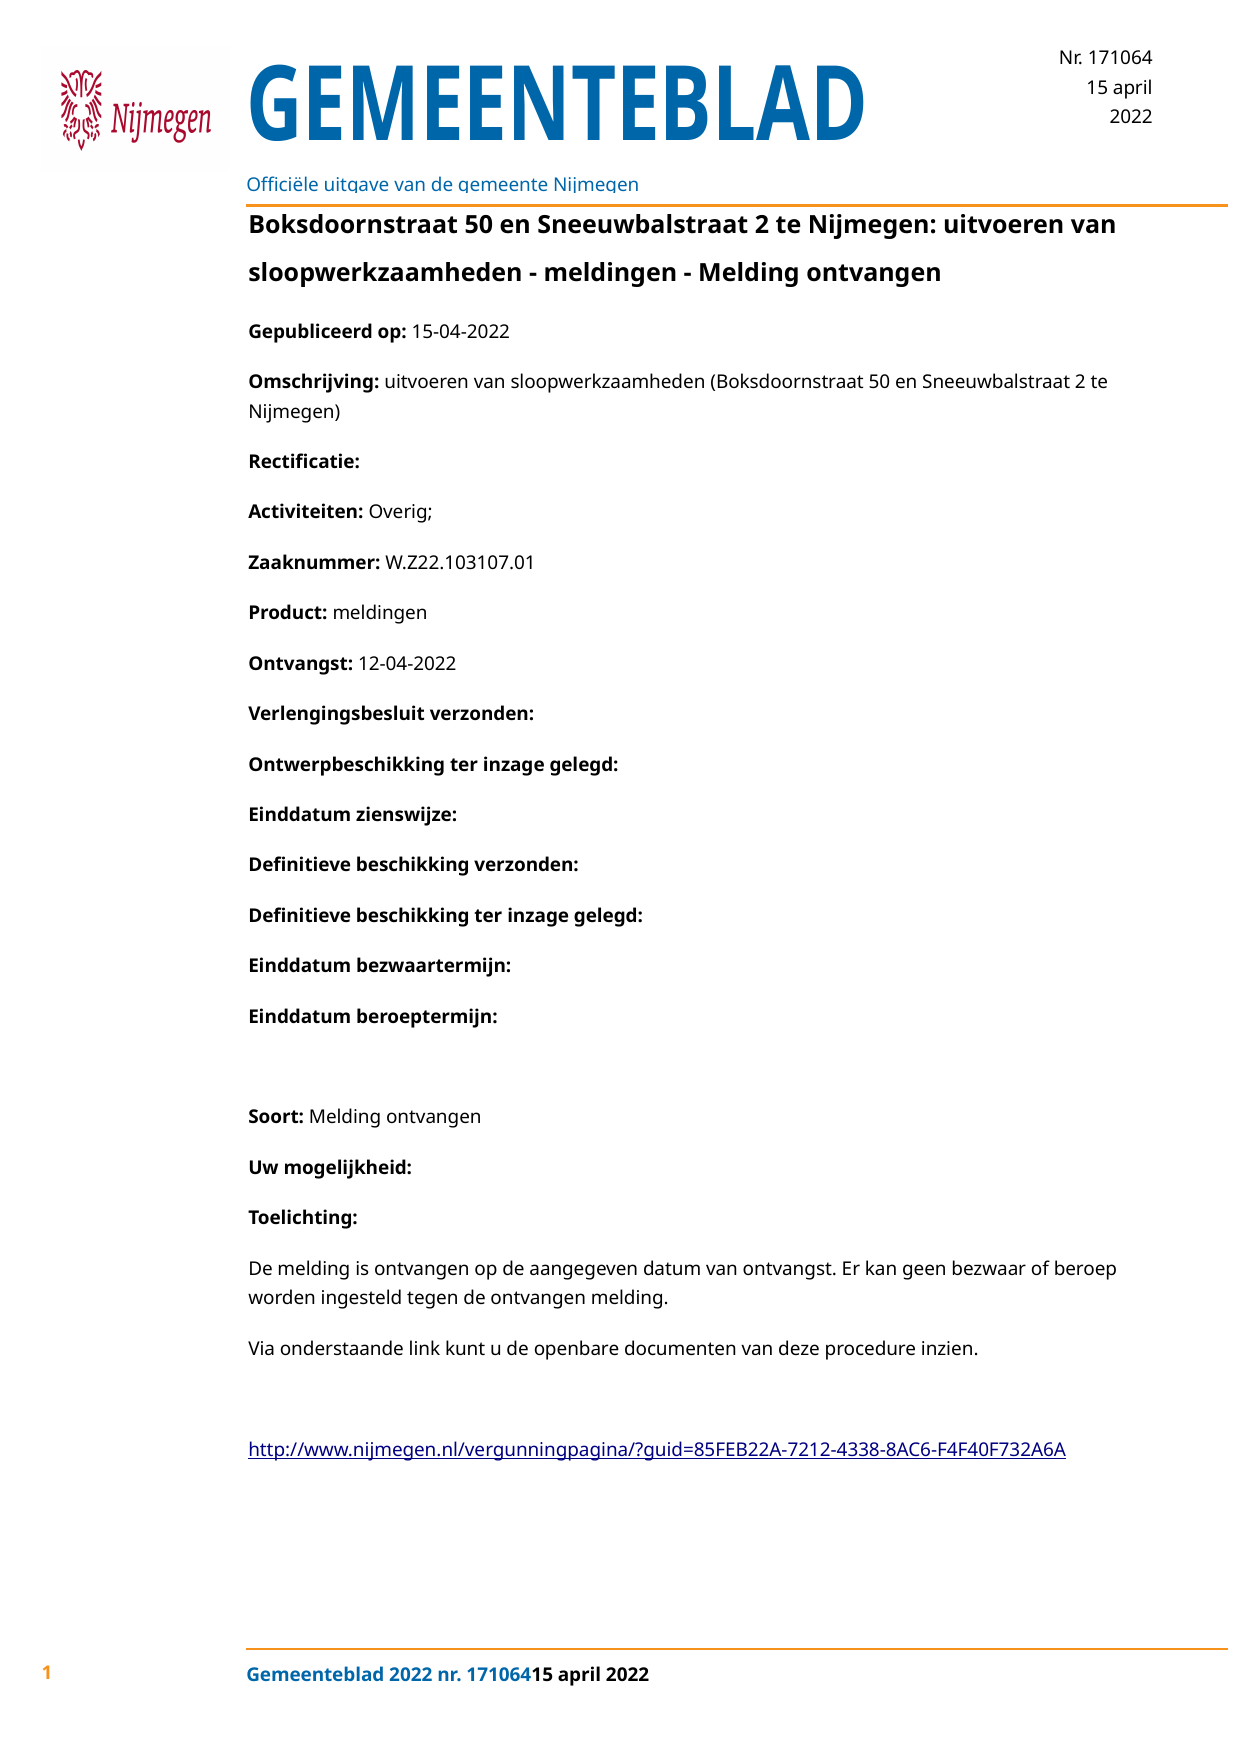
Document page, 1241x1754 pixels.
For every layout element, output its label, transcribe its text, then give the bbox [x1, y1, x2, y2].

picture [41, 47, 231, 172]
text Omschrijving: uitvoeren van sloopwerkzaamheden (Boksdoornstraat 50 en Sneeuwbalstraat 2 te Nijmegen) [248, 368, 1152, 424]
text Gepubliceerd op: 15-04-2022 [248, 318, 1152, 344]
text Boksdoornstraat 50 en Sneeuwbalstraat 2 te Nijmegen: uitvoeren van sloopwerkzaamheden - meldingen - Melding ontvangen [248, 207, 1152, 288]
text Activiteiten: Overig; [248, 499, 1152, 524]
text Toelichting: [248, 1204, 1152, 1230]
text De melding is ontvangen op de aangegeven datum van ontvangst. Er kan geen bezwaar of beroep worden ingesteld tegen de ontvangen melding. [248, 1255, 1152, 1310]
text Uw mogelijkheid: [248, 1154, 1152, 1180]
text Verlengingsbesluit verzonden: [248, 700, 1152, 726]
text Definitieve beschikking verzonden: [248, 852, 1152, 877]
text Product: meldingen [248, 599, 1152, 625]
text Ontwerpbeschikking ter inzage gelegd: [248, 751, 1152, 777]
text Einddatum beroeptermijn: [248, 1003, 1152, 1029]
text Rectificatie: [248, 448, 1152, 474]
text Definitieve beschikking ter inzage gelegd: [248, 902, 1152, 928]
text Ontvangst: 12-04-2022 [248, 650, 1152, 676]
text Einddatum bezwaartermijn: [248, 952, 1152, 978]
text http://www.nijmegen.nl/vergunningpagina/?guid=85FEB22A-7212-4338-8AC6-F4F40F732A6A [248, 1436, 1152, 1462]
text Via onderstaande link kunt u de openbare documenten van deze procedure inzien. [248, 1335, 1152, 1361]
text Zaaknummer: W.Z22.103107.01 [248, 549, 1152, 575]
text Soort: Melding ontvangen [248, 1104, 1152, 1129]
text Einddatum zienswijze: [248, 801, 1152, 827]
